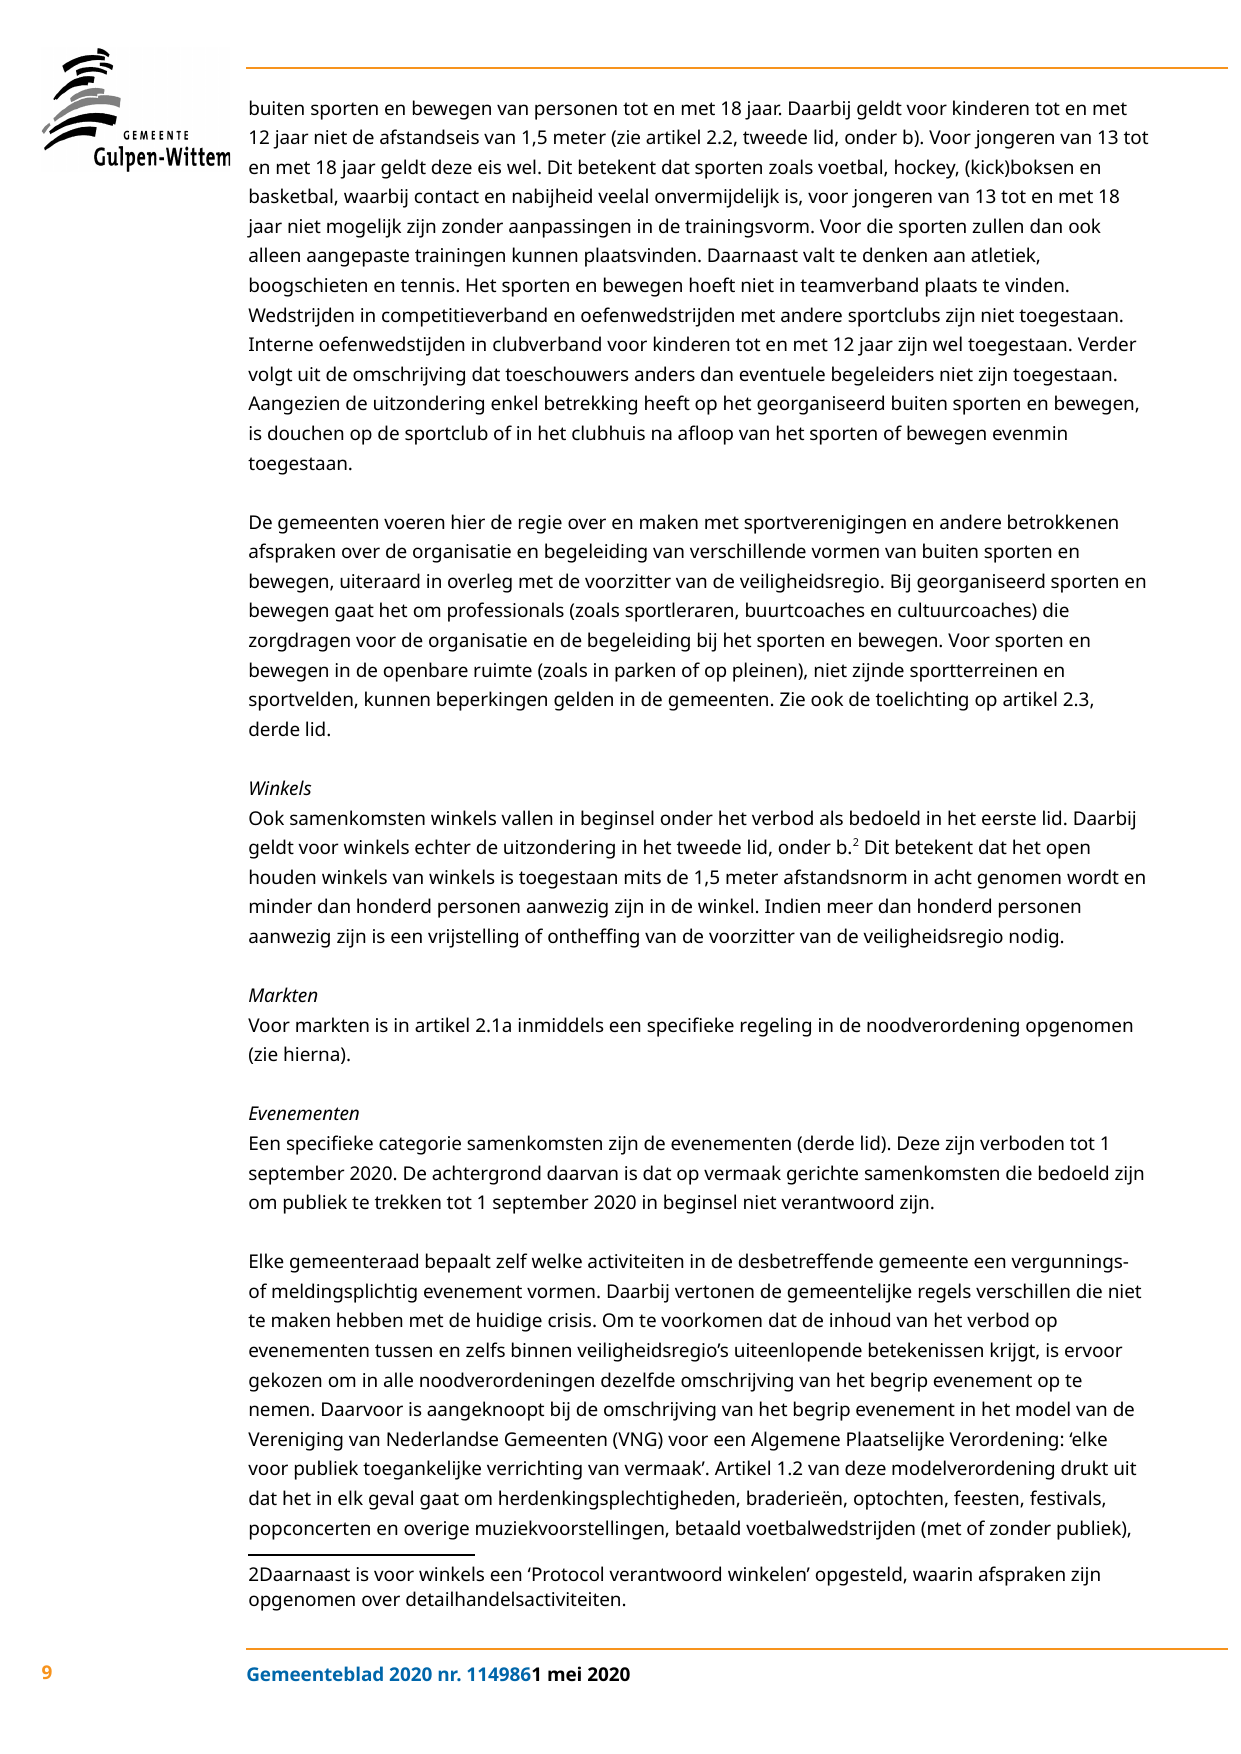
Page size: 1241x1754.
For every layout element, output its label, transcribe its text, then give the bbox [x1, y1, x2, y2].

text Daarnaast is voor winkels een ‘Protocol verantwoord winkelen’ opgesteld, waarin afspraken zijn opgenomen over detailhandelsactiviteiten. [248, 1561, 1152, 1612]
text Voor markten is in artikel 2.1a inmiddels een specifieke regeling in de noodverordening opgenomen (zie hierna). [248, 1012, 1152, 1067]
text buiten sporten en bewegen van personen tot en met 18 jaar. Daarbij geldt voor kinderen tot en met 12 jaar niet de afstandseis van 1,5 meter (zie artikel 2.2, tweede lid, onder b). Voor jongeren van 13 tot en met 18 jaar geldt deze eis wel. Dit betekent dat sporten zoals voetbal, hockey, (kick)boksen en basketbal, waarbij contact en nabijheid veelal onvermijdelijk is, voor jongeren van 13 tot en met 18 jaar niet mogelijk zijn zonder aanpassingen in de trainingsvorm. Voor die sporten zullen dan ook alleen aangepaste trainingen kunnen plaatsvinden. Daarnaast valt te denken aan atletiek, boogschieten en tennis. Het sporten en bewegen hoeft niet in teamverband plaats te vinden. Wedstrijden in competitieverband en oefenwedstrijden met andere sportclubs zijn niet toegestaan. Interne oefenwedstijden in clubverband voor kinderen tot en met 12 jaar zijn wel toegestaan. Verder volgt uit de omschrijving dat toeschouwers anders dan eventuele begeleiders niet zijn toegestaan. Aangezien de uitzondering enkel betrekking heeft op het georganiseerd buiten sporten en bewegen, is douchen op de sportclub of in het clubhuis na afloop van het sporten of bewegen evenmin toegestaan. [248, 95, 1152, 476]
text De gemeenten voeren hier de regie over en maken met sportverenigingen en andere betrokkenen afspraken over de organisatie en begeleiding van verschillende vormen van buiten sporten en bewegen, uiteraard in overleg met de voorzitter van de veiligheidsregio. Bij georganiseerd sporten en bewegen gaat het om professionals (zoals sportleraren, buurtcoaches en cultuurcoaches) die zorgdragen voor de organisatie en de begeleiding bij het sporten en bewegen. Voor sporten en bewegen in de openbare ruimte (zoals in parken of op pleinen), niet zijnde sportterreinen en sportvelden, kunnen beperkingen gelden in de gemeenten. Zie ook de toelichting op artikel 2.3, derde lid. [248, 509, 1152, 742]
text Markten [248, 982, 1152, 1008]
text Een specifieke categorie samenkomsten zijn de evenementen (derde lid). Deze zijn verboden tot 1 september 2020. De achtergrond daarvan is dat op vermaak gerichte samenkomsten die bedoeld zijn om publiek te trekken tot 1 september 2020 in beginsel niet verantwoord zijn. [248, 1130, 1152, 1215]
text Evenementen [248, 1101, 1152, 1126]
picture [41, 47, 231, 172]
text Elke gemeenteraad bepaalt zelf welke activiteiten in de desbetreffende gemeente een vergunnings- of meldingsplichtig evenement vormen. Daarbij vertonen de gemeentelijke regels verschillen die niet te maken hebben met de huidige crisis. Om te voorkomen dat de inhoud van het verbod op evenementen tussen en zelfs binnen veiligheidsregio’s uiteenlopende betekenissen krijgt, is ervoor gekozen om in alle noodverordeningen dezelfde omschrijving van het begrip evenement op te nemen. Daarvoor is aangeknoopt bij de omschrijving van het begrip evenement in het model van de Vereniging van Nederlandse Gemeenten (VNG) voor een Algemene Plaatselijke Verordening: ‘elke voor publiek toegankelijke verrichting van vermaak’. Artikel 1.2 van deze modelverordening drukt uit dat het in elk geval gaat om herdenkingsplechtigheden, braderieën, optochten, feesten, festivals, popconcerten en overige muziekvoorstellingen, betaald voetbalwedstrijden (met of zonder publiek), [248, 1248, 1152, 1541]
text Winkels [248, 775, 1152, 801]
text Ook samenkomsten winkels vallen in beginsel onder het verbod als bedoeld in het eerste lid. Daarbij geldt voor winkels echter de uitzondering in het tweede lid, onder b. Dit betekent dat het open houden winkels van winkels is toegestaan mits de 1,5 meter afstandsnorm in acht genomen wordt en minder dan honderd personen aanwezig zijn in de winkel. Indien meer dan honderd personen aanwezig zijn is een vrijstelling of ontheffing van de voorzitter van de veiligheidsregio nodig. [248, 805, 1152, 949]
